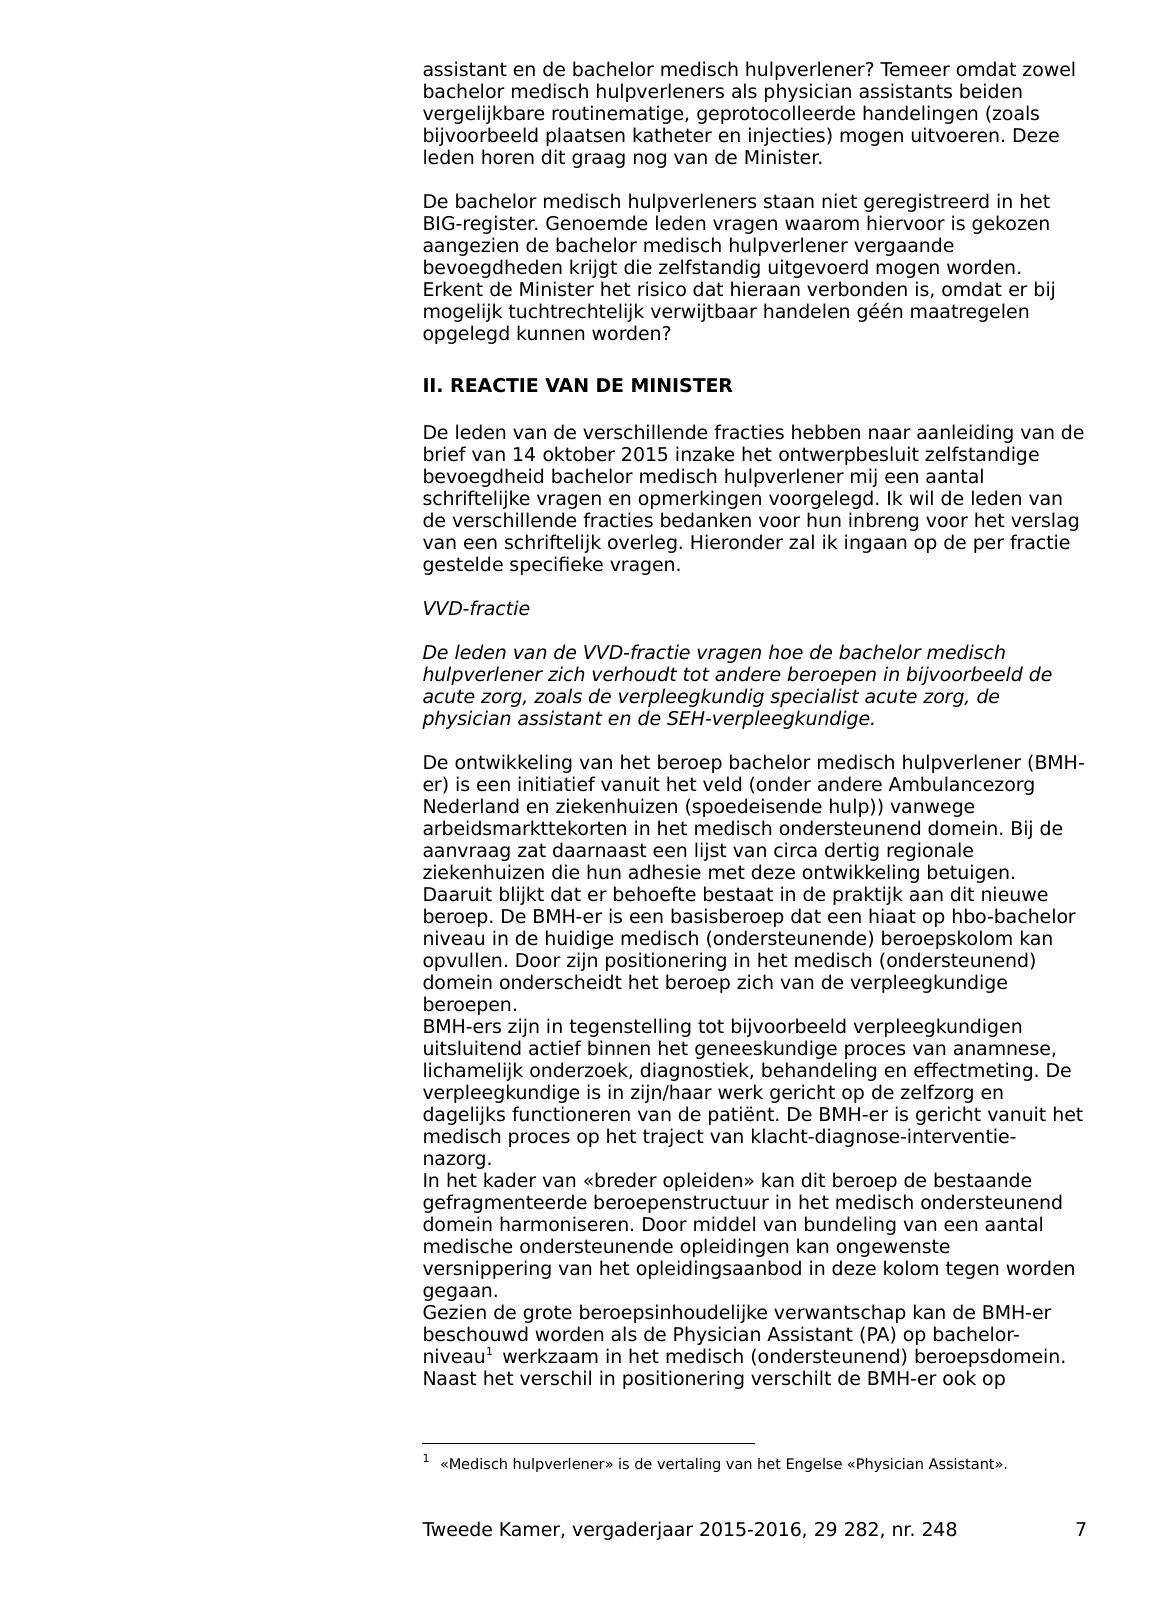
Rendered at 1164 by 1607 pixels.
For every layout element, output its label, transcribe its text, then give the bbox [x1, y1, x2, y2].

text De bachelor medisch hulpverleners staan niet geregistreerd in het BIG-register. Genoemde leden vragen waarom hiervoor is gekozen aangezien de bachelor medisch hulpverlener vergaande bevoegdheden krijgt die zelfstandig uitgevoerd mogen worden. Erkent de Minister het risico dat hieraan verbonden is, omdat er bij mogelijk tuchtrechtelijk verwijtbaar handelen géén maatregelen opgelegd kunnen worden? [422, 191, 1087, 345]
text BMH-ers zijn in tegenstelling tot bijvoorbeeld verpleegkundigen uitsluitend actief binnen het geneeskundige proces van anamnese, lichamelijk onderzoek, diagnostiek, behandeling en effectmeting. De verpleegkundige is in zijn/haar werk gericht op de zelfzorg en dagelijks functioneren van de patiënt. De BMH-er is gericht vanuit het medisch proces op het traject van klacht-diagnose-interventie-nazorg. [422, 1016, 1087, 1170]
subtitle VVD-fractie [422, 598, 1087, 620]
text assistant en de bachelor medisch hulpverlener? Temeer omdat zowel bachelor medisch hulpverleners als physician assistants beiden vergelijkbare routinematige, geprotocolleerde handelingen (zoals bijvoorbeeld plaatsen katheter en injecties) mogen uitvoeren. Deze leden horen dit graag nog van de Minister. [422, 59, 1087, 169]
text De leden van de VVD-fractie vragen hoe de bachelor medisch hulpverlener zich verhoudt tot andere beroepen in bijvoorbeeld de acute zorg, zoals de verpleegkundig specialist acute zorg, de physician assistant en de SEH-verpleegkundige. [422, 642, 1087, 730]
subtitle II. REACTIE VAN DE MINISTER [422, 375, 1087, 397]
text Gezien de grote beroepsinhoudelijke verwantschap kan de BMH-er beschouwd worden als de Physician Assistant (PA) op bachelor-niveau werkzaam in het medisch (ondersteunend) beroepsdomein. Naast het verschil in positionering verschilt de BMH-er ook op [422, 1302, 1087, 1390]
text De leden van de verschillende fracties hebben naar aanleiding van de brief van 14 oktober 2015 inzake het ontwerpbesluit zelfstandige bevoegdheid bachelor medisch hulpverlener mij een aantal schriftelijke vragen en opmerkingen voorgelegd. Ik wil de leden van de verschillende fracties bedanken voor hun inbreng voor het verslag van een schriftelijk overleg. Hieronder zal ik ingaan op de per fractie gestelde specifieke vragen. [422, 422, 1087, 576]
text De ontwikkeling van het beroep bachelor medisch hulpverlener (BMH-er) is een initiatief vanuit het veld (onder andere Ambulancezorg Nederland en ziekenhuizen (spoedeisende hulp)) vanwege arbeidsmarkttekorten in het medisch ondersteunend domein. Bij de aanvraag zat daarnaast een lijst van circa dertig regionale ziekenhuizen die hun adhesie met deze ontwikkeling betuigen. Daaruit blijkt dat er behoefte bestaat in de praktijk aan dit nieuwe beroep. De BMH-er is een basisberoep dat een hiaat op hbo-bachelor niveau in de huidige medisch (ondersteunende) beroepskolom kan opvullen. Door zijn positionering in het medisch (ondersteunend) domein onderscheidt het beroep zich van de verpleegkundige beroepen. [422, 752, 1087, 1016]
text In het kader van «breder opleiden» kan dit beroep de bestaande gefragmenteerde beroepenstructuur in het medisch ondersteunend domein harmoniseren. Door middel van bundeling van een aantal medische ondersteunende opleidingen kan ongewenste versnippering van het opleidingsaanbod in deze kolom tegen worden gegaan. [422, 1170, 1087, 1302]
text «Medisch hulpverlener» is de vertaling van het Engelse «Physician Assistant». [422, 1452, 1087, 1474]
